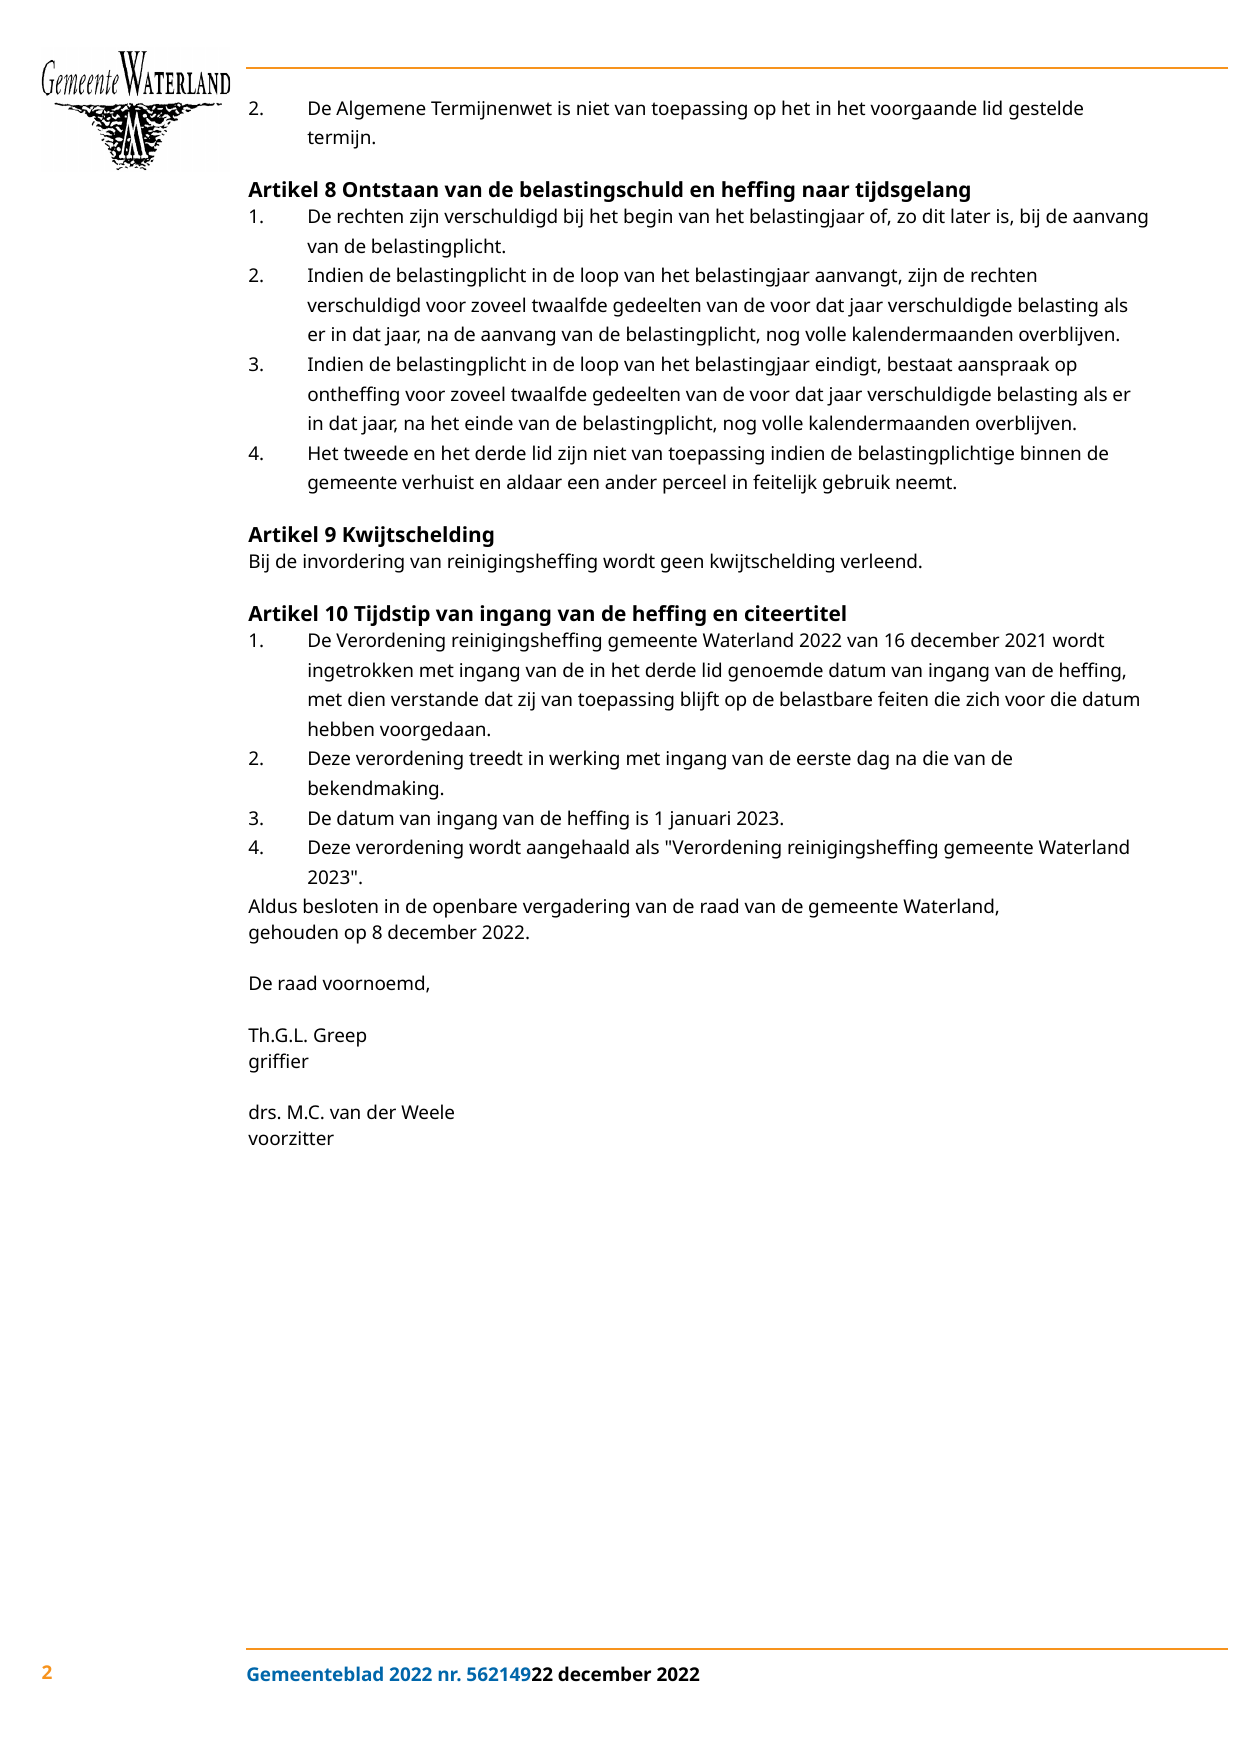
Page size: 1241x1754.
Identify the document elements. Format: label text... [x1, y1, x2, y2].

list Indien de belastingplicht in de loop van het belastingjaar aanvangt, zijn de rechten verschuldigd voor zoveel twaalfde gedeelten van de voor dat jaar verschuldigde belasting als er in dat jaar, na de aanvang van de belastingplicht, nog volle kalendermaanden overblijven. [248, 262, 1152, 347]
list Deze verordening wordt aangehaald als "Verordening reinigingsheffing gemeente Waterland 2023". [248, 834, 1152, 889]
list Het tweede en het derde lid zijn niet van toepassing indien de belastingplichtige binnen de gemeente verhuist en aldaar een ander perceel in feitelijk gebruik neemt. [248, 440, 1152, 495]
list De datum van ingang van de heffing is 1 januari 2023. [248, 805, 1152, 830]
text gehouden op 8 december 2022. [248, 919, 1152, 945]
picture [41, 47, 231, 172]
text Artikel 8 Ontstaan van de belastingschuld en heffing naar tijdsgelang [248, 175, 1152, 203]
text Bij de invordering van reinigingsheffing wordt geen kwijtschelding verleend. [248, 548, 1152, 574]
list De Algemene Termijnenwet is niet van toepassing op het in het voorgaande lid gestelde termijn. [248, 95, 1152, 150]
text drs. M.C. van der Weele [248, 1099, 1152, 1125]
text Artikel 9 Kwijtschelding [248, 520, 1152, 548]
text De raad voornoemd, [248, 971, 1152, 996]
list Indien de belastingplicht in de loop van het belastingjaar eindigt, bestaat aanspraak op ontheffing voor zoveel twaalfde gedeelten van de voor dat jaar verschuldigde belasting als er in dat jaar, na het einde van de belastingplicht, nog volle kalendermaanden overblijven. [248, 351, 1152, 436]
text griffier [248, 1048, 1152, 1073]
text Artikel 10 Tijdstip van ingang van de heffing en citeertitel [248, 599, 1152, 627]
text Aldus besloten in de openbare vergadering van de raad van de gemeente Waterland, [248, 893, 1152, 919]
list Deze verordening treedt in werking met ingang van de eerste dag na die van de bekendmaking. [248, 746, 1152, 801]
text voorzitter [248, 1125, 1152, 1151]
list De Verordening reinigingsheffing gemeente Waterland 2022 van 16 december 2021 wordt ingetrokken met ingang van de in het derde lid genoemde datum van ingang van de heffing, met dien verstande dat zij van toepassing blijft op de belastbare feiten die zich voor die datum hebben voorgedaan. [248, 627, 1152, 742]
text Th.G.L. Greep [248, 1022, 1152, 1048]
list De rechten zijn verschuldigd bij het begin van het belastingjaar of, zo dit later is, bij de aanvang van de belastingplicht. [248, 203, 1152, 258]
